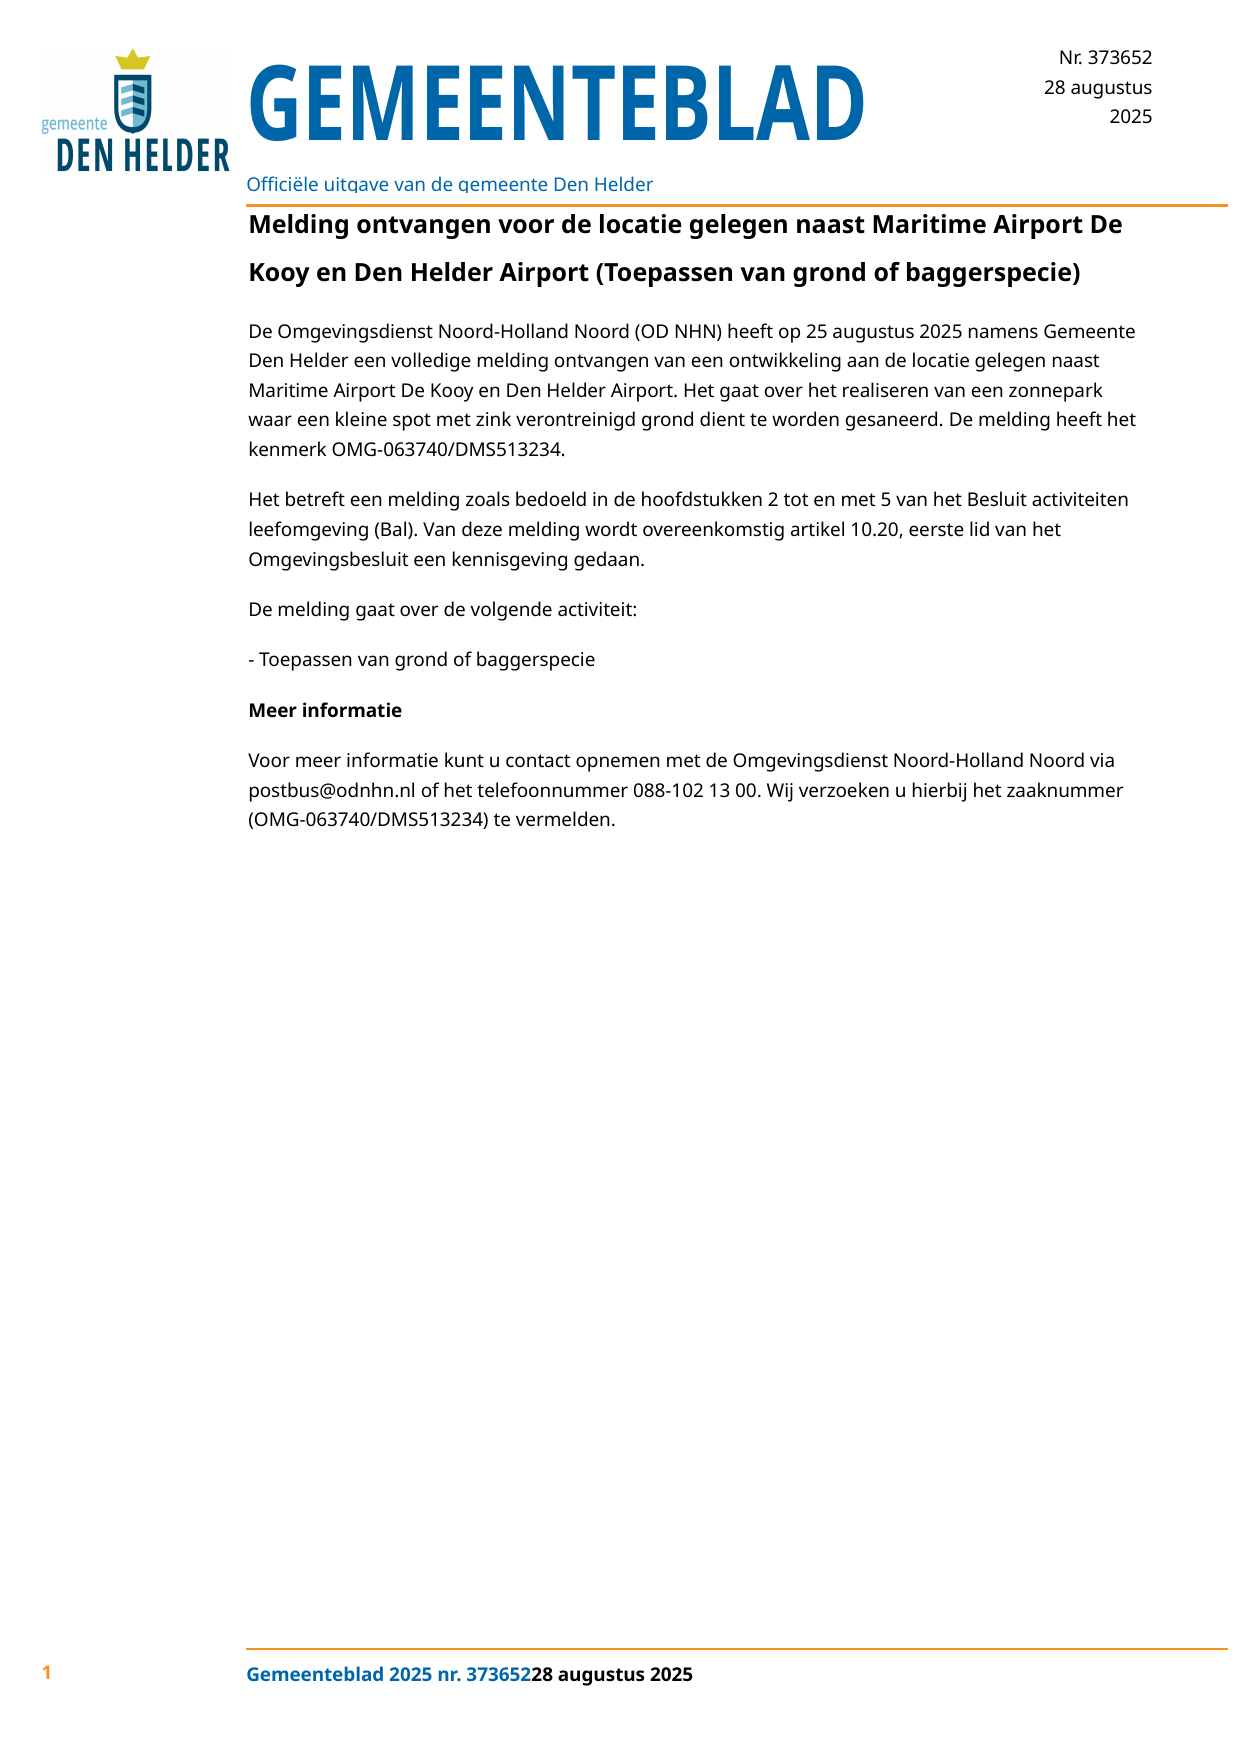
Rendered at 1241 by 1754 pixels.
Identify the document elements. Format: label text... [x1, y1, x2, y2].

picture [220, 160, 224, 172]
text Meer informatie [248, 697, 1152, 723]
picture [63, 144, 68, 165]
text - Toepassen van grond of baggerspecie [248, 647, 1152, 672]
text Melding ontvangen voor de locatie gelegen naast Maritime Airport De Kooy en Den Helder Airport (Toepassen van grond of baggerspecie) [248, 207, 1152, 288]
picture [182, 144, 187, 165]
text De melding gaat over de volgende activiteit: [248, 596, 1152, 622]
picture [130, 157, 135, 172]
picture [100, 154, 106, 172]
text Voor meer informatie kunt u contact opnemen met de Omgevingsdienst Noord-Holland Noord via postbus@odnhn.nl of het telefoonnummer 088-102 13 00. Wij verzoeken u hierbij het zaaknummer (OMG-063740/DMS513234) te vermelden. [248, 747, 1152, 832]
text Het betreft een melding zoals bedoeld in de hoofdstukken 2 tot en met 5 van het Besluit activiteiten leefomgeving (Bal). Van deze melding wordt overeenkomstig artikel 10.20, eerste lid van het Omgevingsbesluit een kennisgeving gedaan. [248, 487, 1152, 572]
picture [41, 47, 231, 172]
text De Omgevingsdienst Noord-Holland Noord (OD NHN) heeft op 25 augustus 2025 namens Gemeente Den Helder een volledige melding ontvangen van een ontwikkeling aan de locatie gelegen naast Maritime Airport De Kooy en Den Helder Airport. Het gaat over het realiseren van een zonnepark waar een kleine spot met zink verontreinigd grond dient te worden gesaneerd. De melding heeft het kenmerk OMG-063740/DMS513234. [248, 318, 1152, 462]
